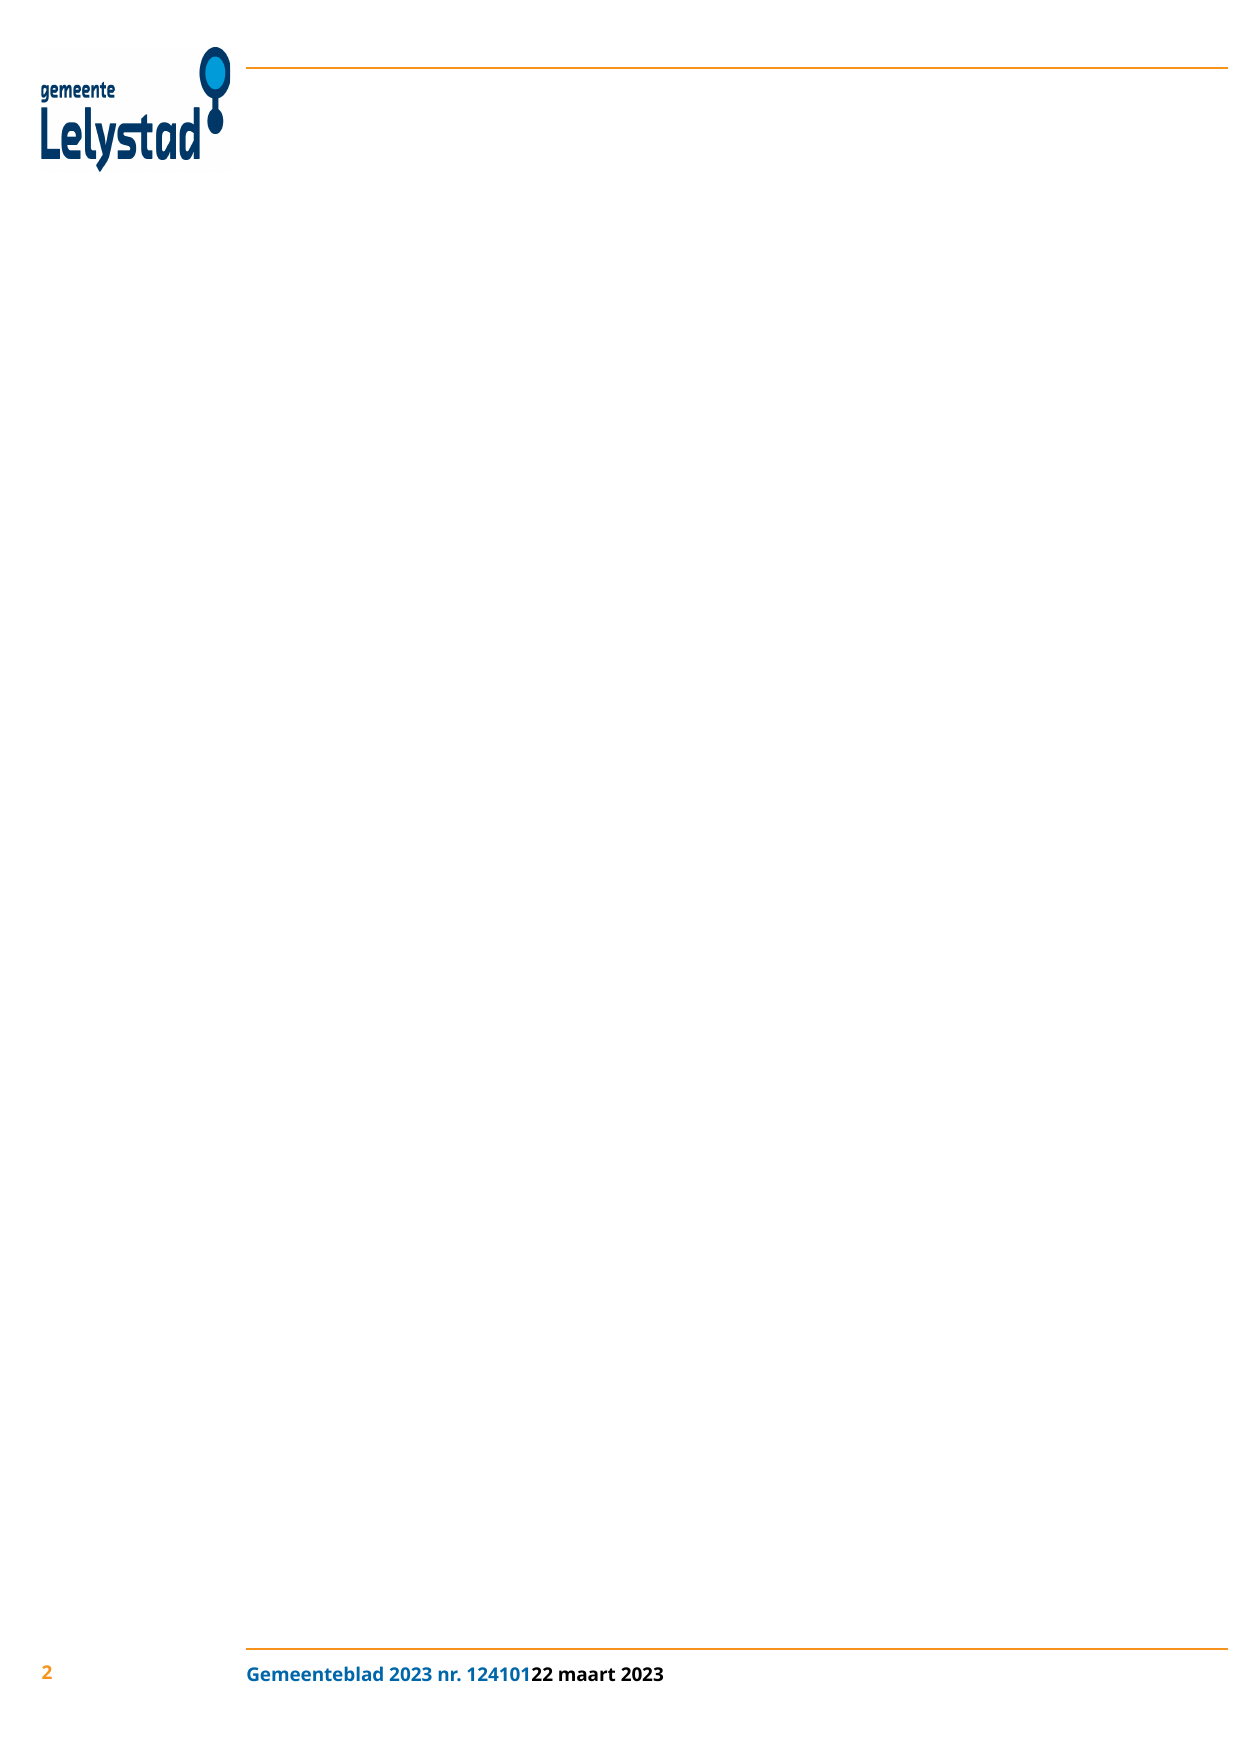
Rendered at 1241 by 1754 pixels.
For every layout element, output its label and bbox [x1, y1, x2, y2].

picture [41, 47, 231, 172]
